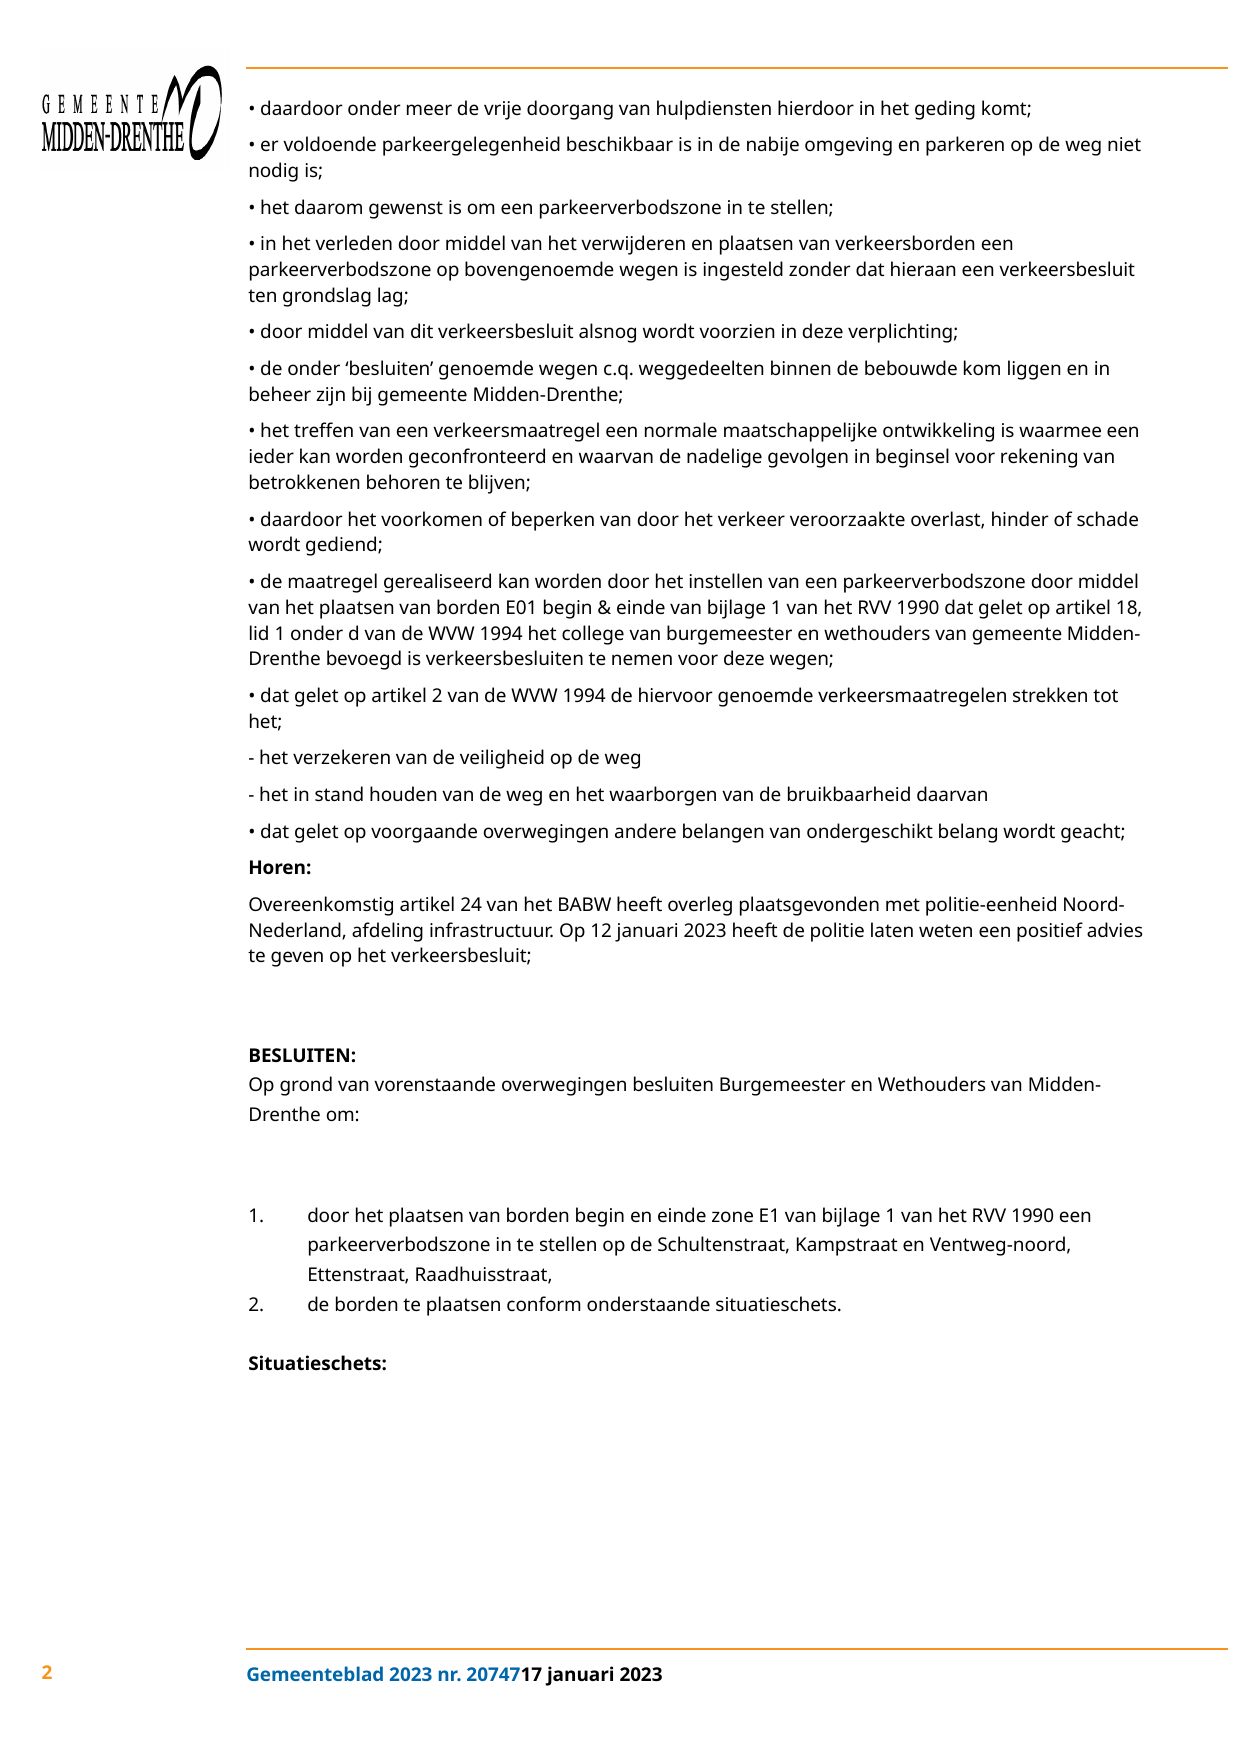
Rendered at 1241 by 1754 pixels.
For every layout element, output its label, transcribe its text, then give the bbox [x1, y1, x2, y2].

picture [41, 47, 231, 172]
text BESLUITEN: [248, 1042, 1152, 1068]
text • dat gelet op artikel 2 van de WVW 1994 de hiervoor genoemde verkeersmaatregelen strekken tot het; [248, 682, 1152, 733]
text Situatieschets: [248, 1350, 1152, 1376]
text • het treffen van een verkeersmaatregel een normale maatschappelijke ontwikkeling is waarmee een ieder kan worden geconfronteerd en waarvan de nadelige gevolgen in beginsel voor rekening van betrokkenen behoren te blijven; [248, 418, 1152, 495]
text • de onder ‘besluiten’ genoemde wegen c.q. weggedeelten binnen de bebouwde kom liggen en in beheer zijn bij gemeente Midden-Drenthe; [248, 355, 1152, 407]
text • door middel van dit verkeersbesluit alsnog wordt voorzien in deze verplichting; [248, 319, 1152, 344]
text • er voldoende parkeergelegenheid beschikbaar is in de nabije omgeving en parkeren op de weg niet nodig is; [248, 131, 1152, 183]
text • het daarom gewenst is om een parkeerverbodszone in te stellen; [248, 194, 1152, 219]
text • daardoor onder meer de vrije doorgang van hulpdiensten hierdoor in het geding komt; [248, 95, 1152, 121]
text - het verzekeren van de veiligheid op de weg [248, 744, 1152, 770]
text Op grond van vorenstaande overwegingen besluiten Burgemeester en Wethouders van Midden-Drenthe om: [248, 1072, 1152, 1127]
text • daardoor het voorkomen of beperken van door het verkeer veroorzaakte overlast, hinder of schade wordt gediend; [248, 506, 1152, 557]
list de borden te plaatsen conform onderstaande situatieschets. [248, 1291, 1152, 1316]
text • dat gelet op voorgaande overwegingen andere belangen van ondergeschikt belang wordt geacht; [248, 818, 1152, 843]
text - het in stand houden van de weg en het waarborgen van de bruikbaarheid daarvan [248, 781, 1152, 807]
text Horen: [248, 854, 1152, 880]
text • in het verleden door middel van het verwijderen en plaatsen van verkeersborden een parkeerverbodszone op bovengenoemde wegen is ingesteld zonder dat hieraan een verkeersbesluit ten grondslag lag; [248, 231, 1152, 308]
text • de maatregel gerealiseerd kan worden door het instellen van een parkeerverbodszone door middel van het plaatsen van borden E01 begin & einde van bijlage 1 van het RVV 1990 dat gelet op artikel 18, lid 1 onder d van de WVW 1994 het college van burgemeester en wethouders van gemeente Midden-Drenthe bevoegd is verkeersbesluiten te nemen voor deze wegen; [248, 568, 1152, 671]
text Overeenkomstig artikel 24 van het BABW heeft overleg plaatsgevonden met politie-eenheid Noord-Nederland, afdeling infrastructuur. Op 12 januari 2023 heeft de politie laten weten een positief advies te geven op het verkeersbesluit; [248, 891, 1152, 968]
list door het plaatsen van borden begin en einde zone E1 van bijlage 1 van het RVV 1990 een parkeerverbodszone in te stellen op de Schultenstraat, Kampstraat en Ventweg-noord, Ettenstraat, Raadhuisstraat, [248, 1202, 1152, 1287]
